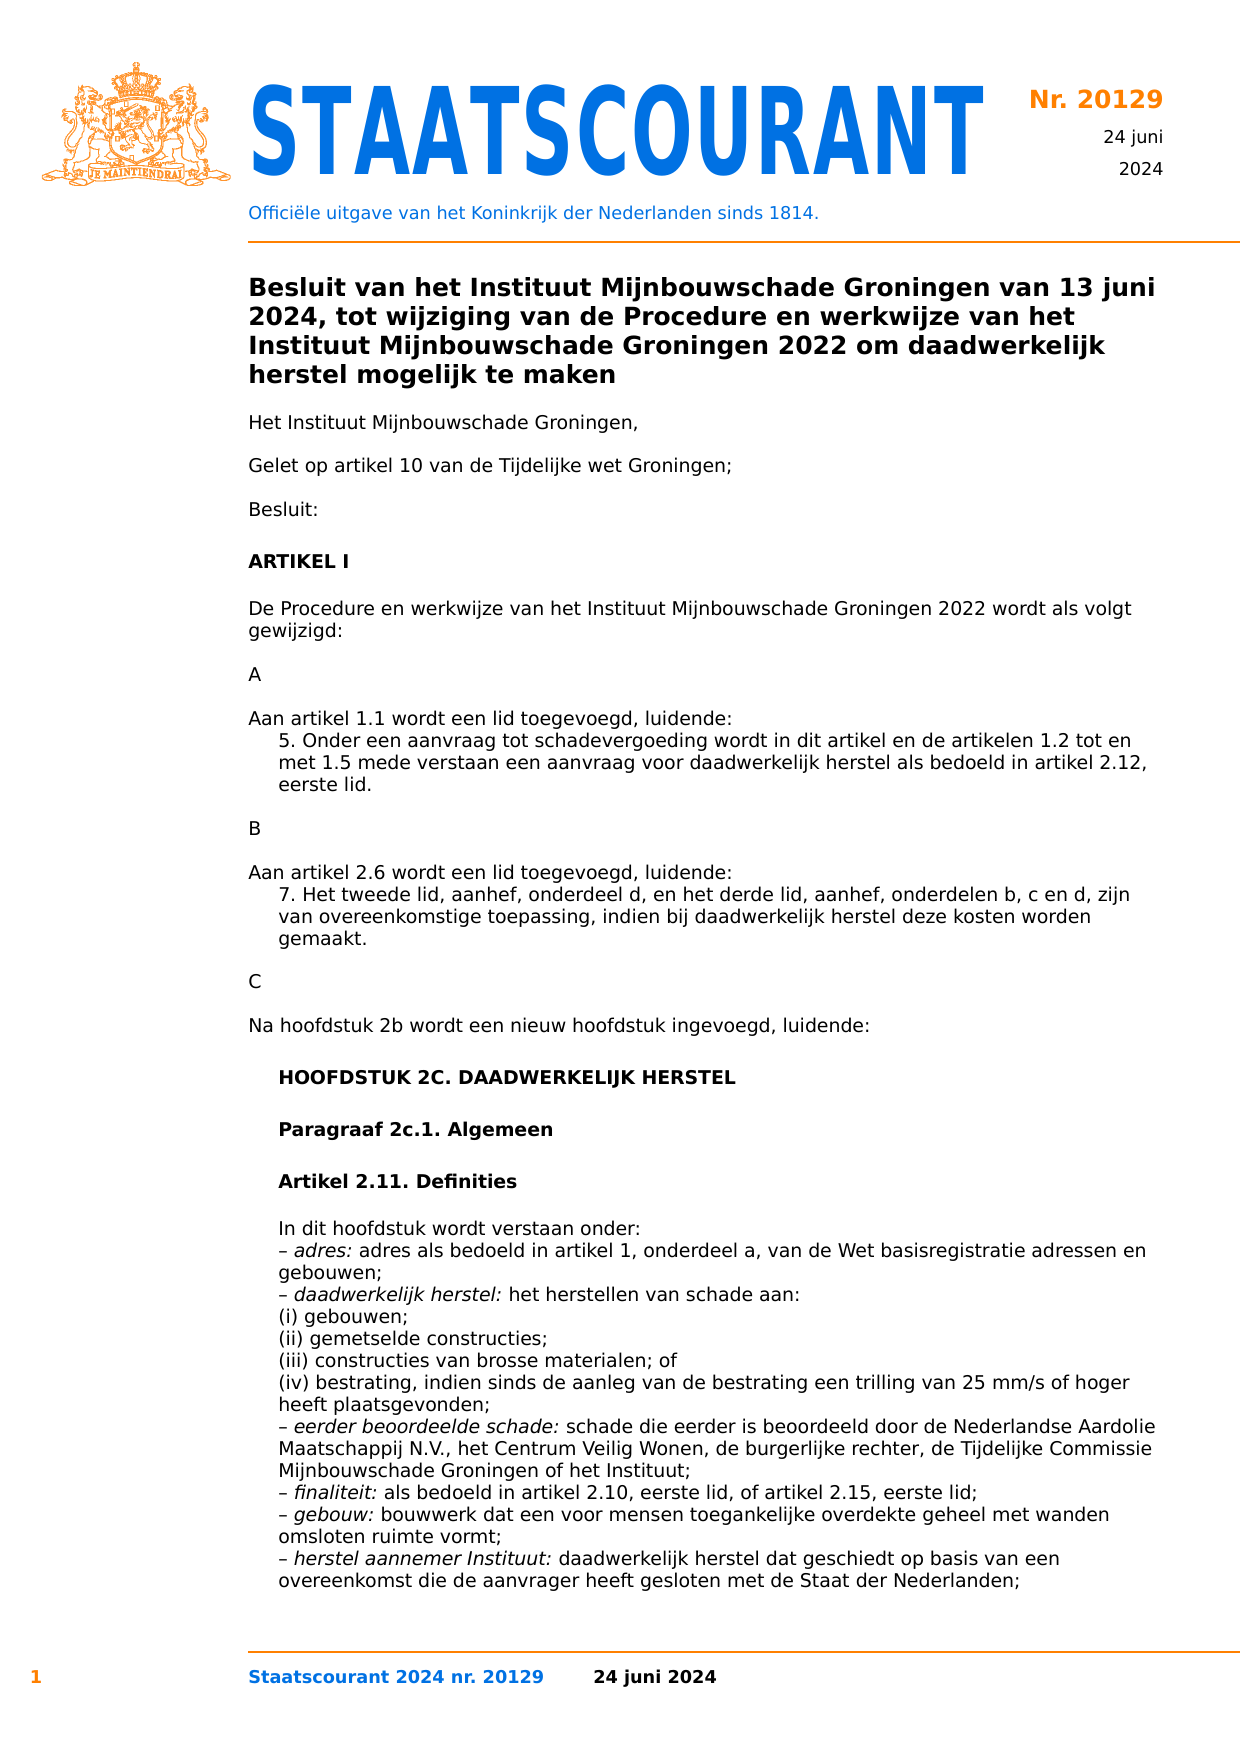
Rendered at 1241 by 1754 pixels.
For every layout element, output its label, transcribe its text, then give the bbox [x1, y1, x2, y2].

subtitle Paragraaf 2c.1. Algemeen [278, 1119, 1163, 1141]
table_header [25, 62, 248, 241]
text (iii) constructies van brosse materialen; of [278, 1350, 1163, 1372]
table_cell 2024 [998, 153, 1240, 203]
text Gelet op artikel 10 van de Tijdelijke wet Groningen; [248, 455, 1163, 477]
text A [248, 664, 1163, 686]
text (ii) gemetselde constructies; [278, 1328, 1163, 1350]
text C [248, 971, 1163, 993]
subtitle Artikel 2.11. Definities [278, 1171, 1163, 1193]
text In dit hoofdstuk wordt verstaan onder: [278, 1218, 1163, 1240]
table_cell 24 juni [998, 121, 1240, 153]
table_header STAATSCOURANT [248, 62, 998, 203]
text – finaliteit: als bedoeld in artikel 2.10, eerste lid, of artikel 2.15, eerste lid; [278, 1482, 1163, 1504]
text Aan artikel 1.1 wordt een lid toegevoegd, luidende: [248, 708, 1163, 730]
text B [248, 818, 1163, 840]
text – herstel aannemer Instituut: daadwerkelijk herstel dat geschiedt op basis van een overeenkomst die de aanvrager heeft gesloten met de Staat der Nederlanden; [278, 1548, 1163, 1592]
subtitle HOOFDSTUK 2C. DAADWERKELIJK HERSTEL [278, 1067, 1163, 1089]
subtitle Besluit van het Instituut Mijnbouwschade Groningen van 13 juni 2024, tot wijziging van de Procedure en werkwijze van het Instituut Mijnbouwschade Groningen 2022 om daadwerkelijk herstel mogelijk te maken [248, 273, 1163, 390]
text Het Instituut Mijnbouwschade Groningen, [248, 412, 1163, 433]
text (i) gebouwen; [278, 1306, 1163, 1328]
text 7. Het tweede lid, aanhef, onderdeel d, en het derde lid, aanhef, onderdelen b, c en d, zijn van overeenkomstige toepassing, indien bij daadwerkelijk herstel deze kosten worden gemaakt. [278, 883, 1163, 949]
table_cell Officiële uitgave van het Koninkrijk der Nederlanden sinds 1814. [248, 203, 1240, 241]
text – adres: adres als bedoeld in artikel 1, onderdeel a, van de Wet basisregistratie adressen en gebouwen; [278, 1240, 1163, 1284]
subtitle ARTIKEL I [248, 551, 1163, 573]
picture [41, 62, 231, 186]
text – eerder beoordeelde schade: schade die eerder is beoordeeld door de Nederlandse Aardolie Maatschappij N.V., het Centrum Veilig Wonen, de burgerlijke rechter, de Tijdelijke Commissie Mijnbouwschade Groningen of het Instituut; [278, 1416, 1163, 1482]
text – daadwerkelijk herstel: het herstellen van schade aan: [278, 1284, 1163, 1306]
text Aan artikel 2.6 wordt een lid toegevoegd, luidende: [248, 862, 1163, 883]
text 5. Onder een aanvraag tot schadevergoeding wordt in dit artikel en de artikelen 1.2 tot en met 1.5 mede verstaan een aanvraag voor daadwerkelijk herstel als bedoeld in artikel 2.12, eerste lid. [278, 730, 1163, 796]
text Na hoofdstuk 2b wordt een nieuw hoofdstuk ingevoegd, luidende: [248, 1015, 1163, 1037]
text Besluit: [248, 499, 1163, 521]
text (iv) bestrating, indien sinds de aanleg van de bestrating een trilling van 25 mm/s of hoger heeft plaatsgevonden; [278, 1372, 1163, 1416]
table_header Nr. 20129 [998, 62, 1240, 121]
text De Procedure en werkwijze van het Instituut Mijnbouwschade Groningen 2022 wordt als volgt gewijzigd: [248, 598, 1163, 642]
text – gebouw: bouwwerk dat een voor mensen toegankelijke overdekte geheel met wanden omsloten ruimte vormt; [278, 1504, 1163, 1548]
